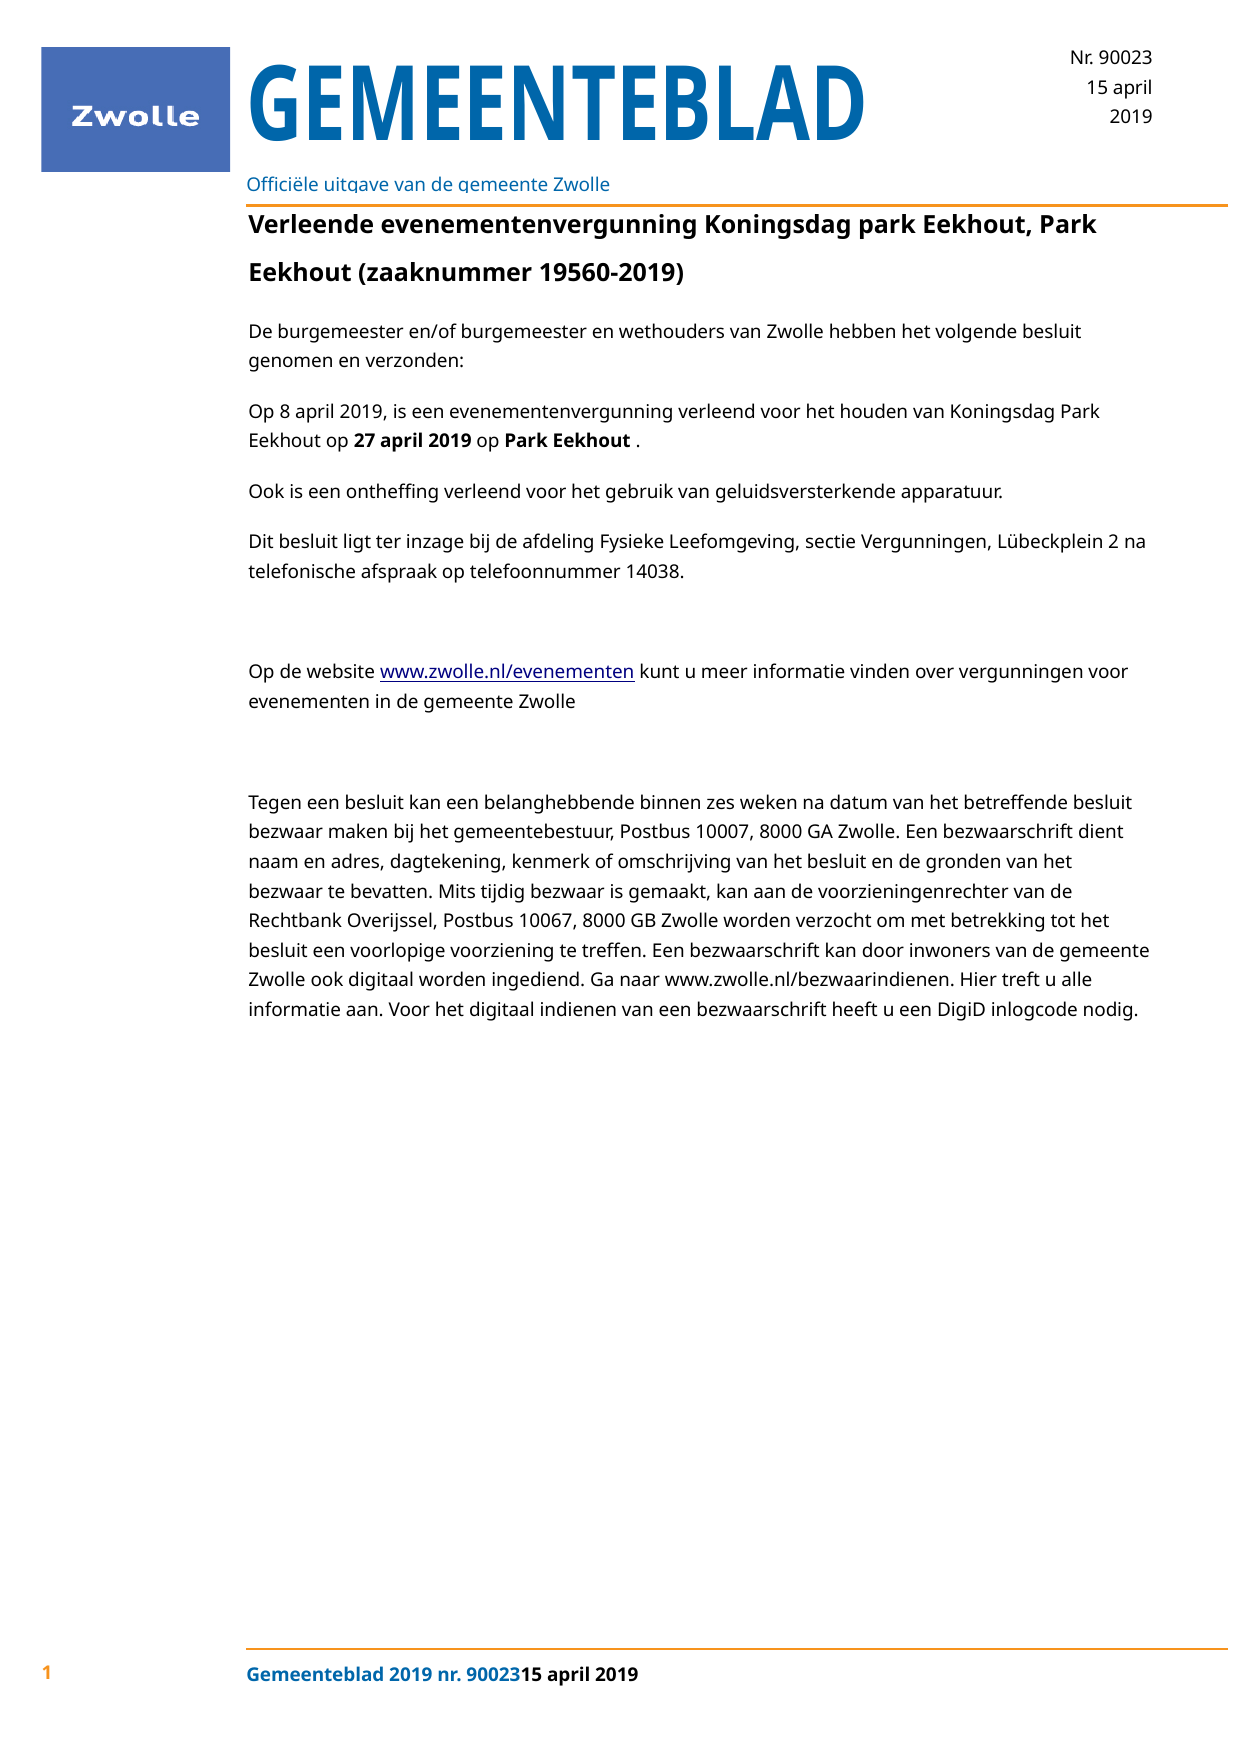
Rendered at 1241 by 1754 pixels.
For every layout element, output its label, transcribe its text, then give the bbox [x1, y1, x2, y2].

text Op de website www.zwolle.nl/evenementen kunt u meer informatie vinden over vergunningen voor evenementen in de gemeente Zwolle [248, 659, 1152, 714]
text De burgemeester en/of burgemeester en wethouders van Zwolle hebben het volgende besluit genomen en verzonden: [248, 318, 1152, 373]
text Ook is een ontheffing verleend voor het gebruik van geluidsversterkende apparatuur. [248, 478, 1152, 504]
text Tegen een besluit kan een belanghebbende binnen zes weken na datum van het betreffende besluit bezwaar maken bij het gemeentebestuur, Postbus 10007, 8000 GA Zwolle. Een bezwaarschrift dient naam en adres, dagtekening, kenmerk of omschrijving van het besluit en de gronden van het bezwaar te bevatten. Mits tijdig bezwaar is gemaakt, kan aan de voorzieningenrechter van de Rechtbank Overijssel, Postbus 10067, 8000 GB Zwolle worden verzocht om met betrekking tot het besluit een voorlopige voorziening te treffen. Een bezwaarschrift kan door inwoners van de gemeente Zwolle ook digitaal worden ingediend. Ga naar www.zwolle.nl/bezwaarindienen. Hier treft u alle informatie aan. Voor het digitaal indienen van een bezwaarschrift heeft u een DigiD inlogcode nodig. [248, 789, 1152, 1022]
text Dit besluit ligt ter inzage bij de afdeling Fysieke Leefomgeving, sectie Vergunningen, Lübeckplein 2 na telefonische afspraak op telefoonnummer 14038. [248, 528, 1152, 584]
text Verleende evenementenvergunning Koningsdag park Eekhout, Park Eekhout (zaaknummer 19560-2019) [248, 207, 1152, 288]
text Op 8 april 2019, is een evenementenvergunning verleend voor het houden van Koningsdag Park Eekhout op 27 april 2019 op Park Eekhout . [248, 398, 1152, 453]
picture [41, 47, 231, 172]
